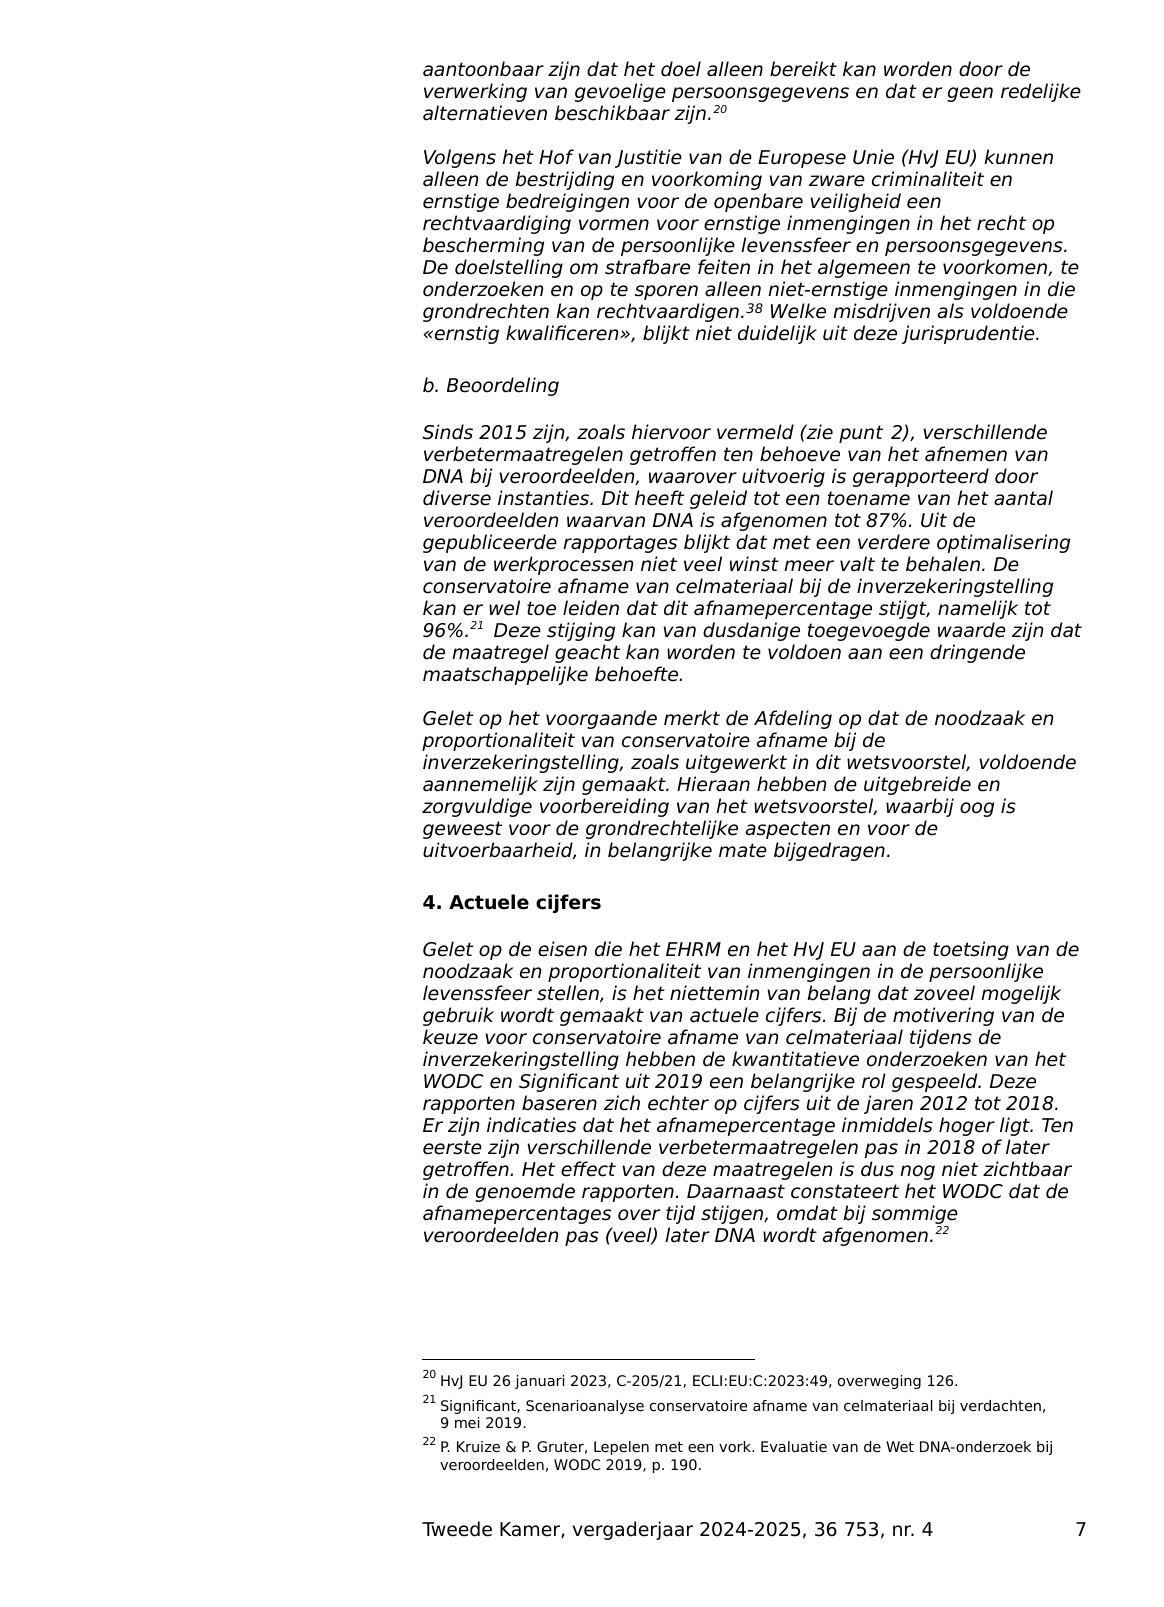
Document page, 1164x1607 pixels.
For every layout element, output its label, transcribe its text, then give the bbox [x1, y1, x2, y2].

subtitle 4. Actuele cijfers [422, 892, 1087, 914]
text Sinds 2015 zijn, zoals hiervoor vermeld (zie punt 2), verschillende verbetermaatregelen getroffen ten behoeve van het afnemen van DNA bij veroordeelden, waarover uitvoerig is gerapporteerd door diverse instanties. Dit heeft geleid tot een toename van het aantal veroordeelden waarvan DNA is afgenomen tot 87%. Uit de gepubliceerde rapportages blijkt dat met een verdere optimalisering van de werkprocessen niet veel winst meer valt te behalen. De conservatoire afname van celmateriaal bij de inverzekeringstelling kan er wel toe leiden dat dit afnamepercentage stijgt, namelijk tot 96%. Deze stijging kan van dusdanige toegevoegde waarde zijn dat de maatregel geacht kan worden te voldoen aan een dringende maatschappelijke behoefte. [422, 422, 1087, 686]
text aantoonbaar zijn dat het doel alleen bereikt kan worden door de verwerking van gevoelige persoonsgegevens en dat er geen redelijke alternatieven beschikbaar zijn. [422, 59, 1087, 125]
text Significant, Scenarioanalyse conservatoire afname van celmateriaal bij verdachten, 9 mei 2019. [422, 1393, 1087, 1432]
text P. Kruize & P. Gruter, Lepelen met een vork. Evaluatie van de Wet DNA-onderzoek bij veroordeelden, WODC 2019, p. 190. [422, 1435, 1087, 1474]
text HvJ EU 26 januari 2023, C-205/21, ECLI:EU:C:2023:49, overweging 126. [422, 1368, 1087, 1391]
text Gelet op het voorgaande merkt de Afdeling op dat de noodzaak en proportionaliteit van conservatoire afname bij de inverzekeringstelling, zoals uitgewerkt in dit wetsvoorstel, voldoende aannemelijk zijn gemaakt. Hieraan hebben de uitgebreide en zorgvuldige voorbereiding van het wetsvoorstel, waarbij oog is geweest voor de grondrechtelijke aspecten en voor de uitvoerbaarheid, in belangrijke mate bijgedragen. [422, 708, 1087, 862]
text Volgens het Hof van Justitie van de Europese Unie (HvJ EU) kunnen alleen de bestrijding en voorkoming van zware criminaliteit en ernstige bedreigingen voor de openbare veiligheid een rechtvaardiging vormen voor ernstige inmengingen in het recht op bescherming van de persoonlijke levenssfeer en persoonsgegevens. De doelstelling om strafbare feiten in het algemeen te voorkomen, te onderzoeken en op te sporen alleen niet-ernstige inmengingen in die grondrechten kan rechtvaardigen.38 Welke misdrijven als voldoende «ernstig kwalificeren», blijkt niet duidelijk uit deze jurisprudentie. [422, 147, 1087, 345]
subtitle b. Beoordeling [422, 375, 1087, 397]
text Gelet op de eisen die het EHRM en het HvJ EU aan de toetsing van de noodzaak en proportionaliteit van inmengingen in de persoonlijke levenssfeer stellen, is het niettemin van belang dat zoveel mogelijk gebruik wordt gemaakt van actuele cijfers. Bij de motivering van de keuze voor conservatoire afname van celmateriaal tijdens de inverzekeringstelling hebben de kwantitatieve onderzoeken van het WODC en Significant uit 2019 een belangrijke rol gespeeld. Deze rapporten baseren zich echter op cijfers uit de jaren 2012 tot 2018. Er zijn indicaties dat het afnamepercentage inmiddels hoger ligt. Ten eerste zijn verschillende verbetermaatregelen pas in 2018 of later getroffen. Het effect van deze maatregelen is dus nog niet zichtbaar in de genoemde rapporten. Daarnaast constateert het WODC dat de afnamepercentages over tijd stijgen, omdat bij sommige veroordeelden pas (veel) later DNA wordt afgenomen. [422, 939, 1087, 1246]
